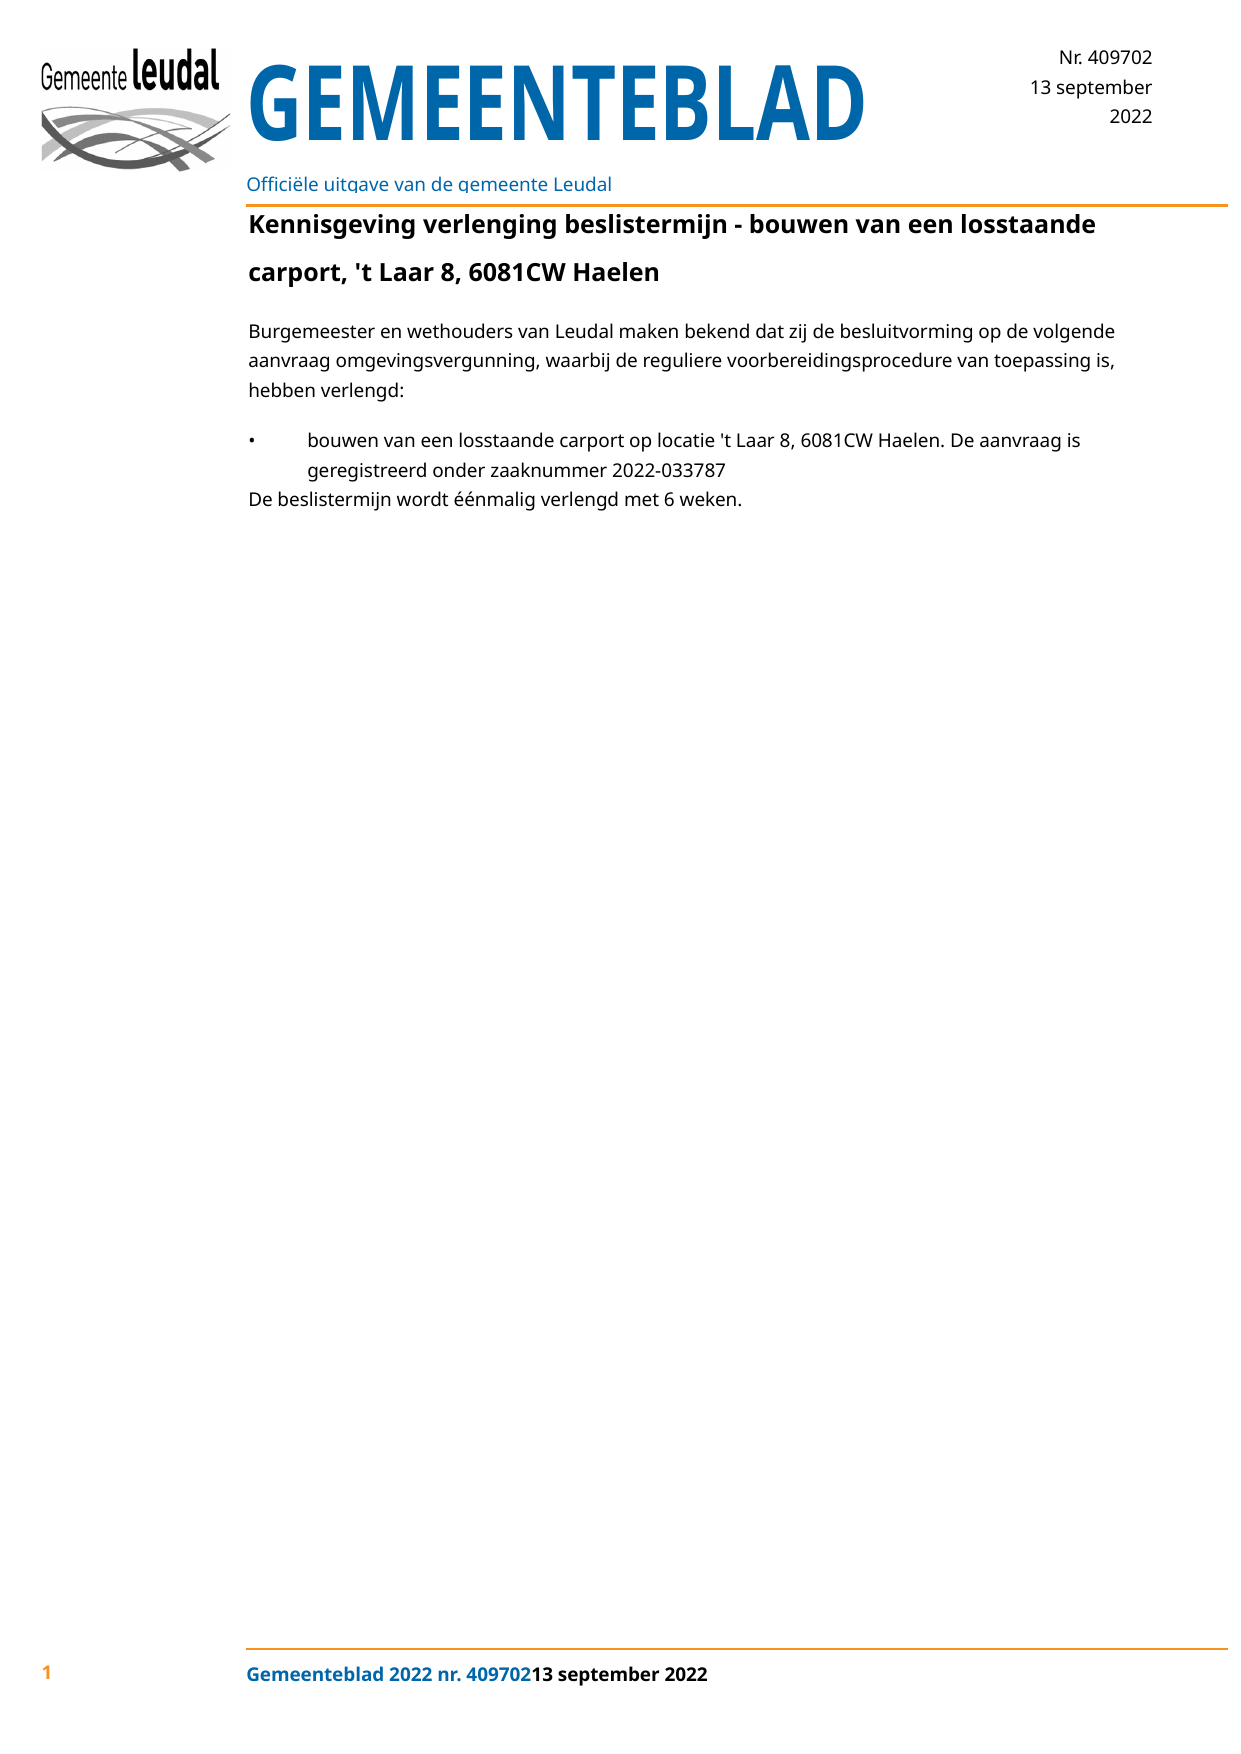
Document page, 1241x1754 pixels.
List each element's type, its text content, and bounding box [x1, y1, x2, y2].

text Kennisgeving verlenging beslistermijn - bouwen van een losstaande carport, 't Laar 8, 6081CW Haelen [248, 207, 1152, 288]
text De beslistermijn wordt éénmalig verlengd met 6 weken. [248, 487, 1152, 512]
list bouwen van een losstaande carport op locatie 't Laar 8, 6081CW Haelen. De aanvraag is geregistreerd onder zaaknummer 2022-033787 [248, 427, 1152, 483]
picture [41, 47, 231, 172]
text Burgemeester en wethouders van Leudal maken bekend dat zij de besluitvorming op de volgende aanvraag omgevingsvergunning, waarbij de reguliere voorbereidingsprocedure van toepassing is, hebben verlengd: [248, 318, 1152, 403]
